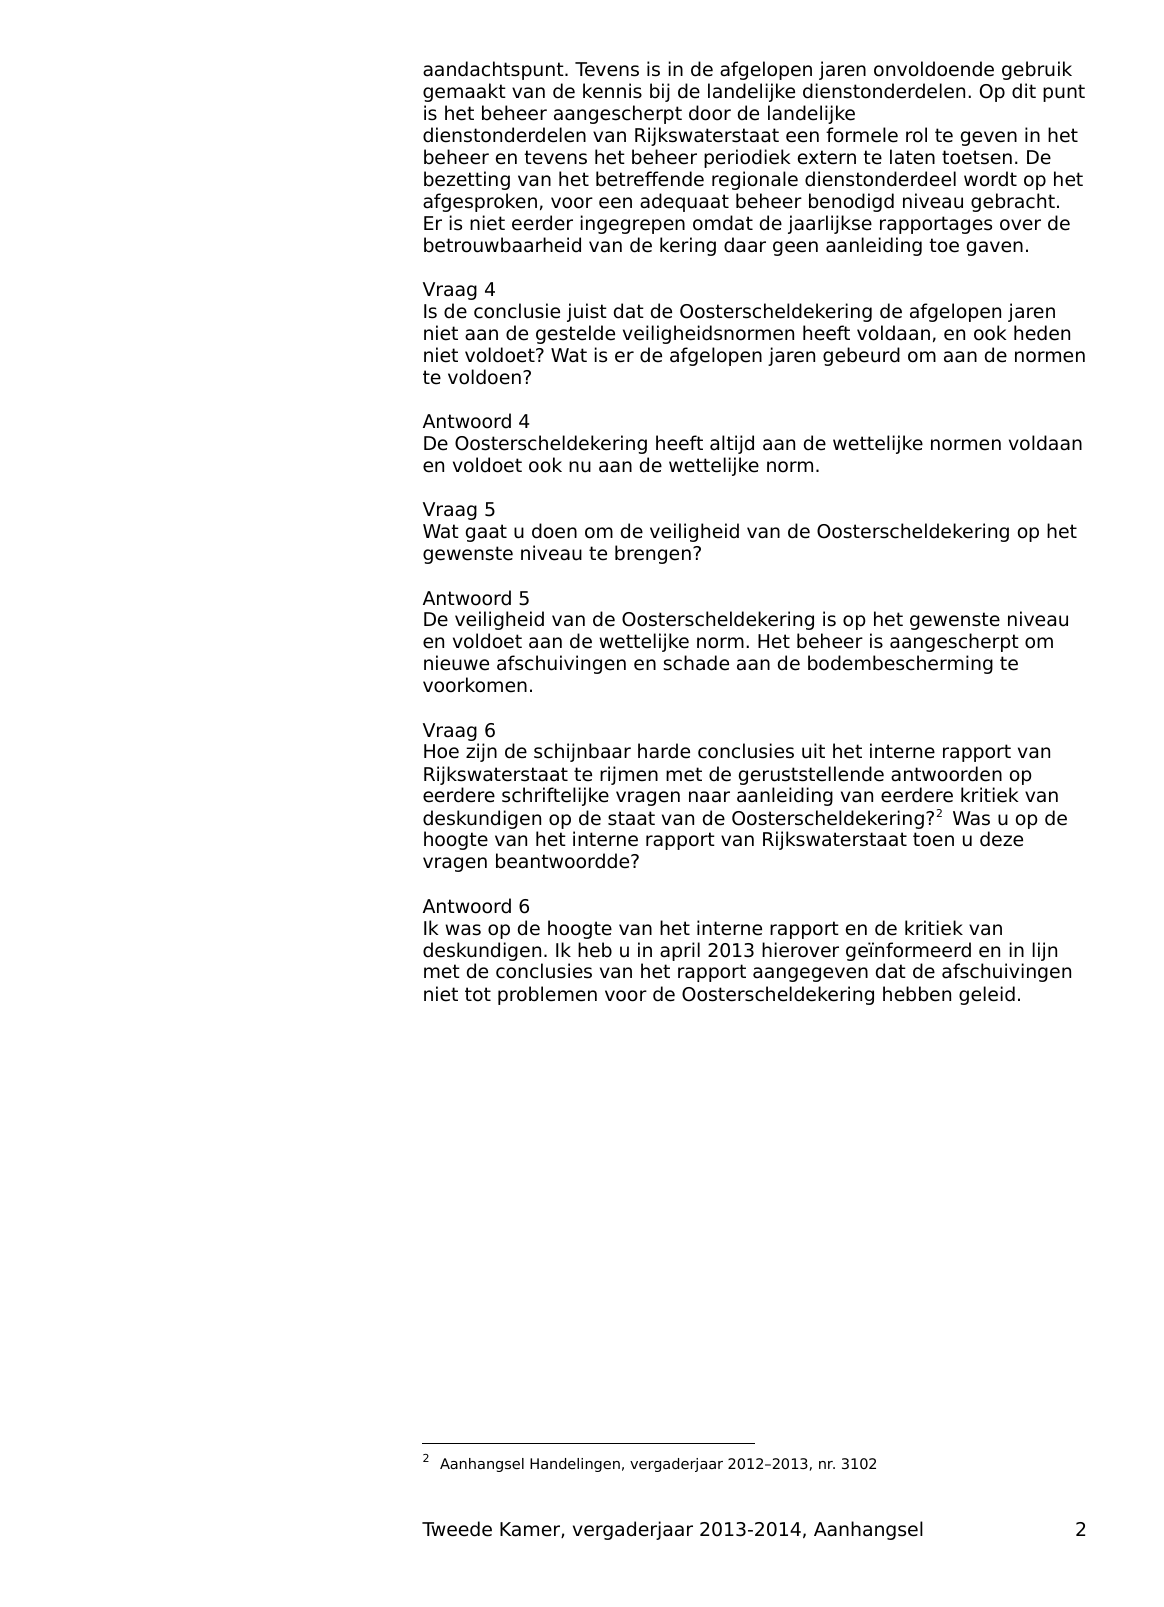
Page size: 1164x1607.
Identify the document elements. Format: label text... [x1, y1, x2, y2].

text Vraag 6 [422, 719, 1087, 741]
text Vraag 4 [422, 279, 1087, 301]
text Antwoord 6 [422, 896, 1087, 917]
text Is de conclusie juist dat de Oosterscheldekering de afgelopen jaren niet aan de gestelde veiligheidsnormen heeft voldaan, en ook heden niet voldoet? Wat is er de afgelopen jaren gebeurd om aan de normen te voldoen? [422, 301, 1087, 389]
text De Oosterscheldekering heeft altijd aan de wettelijke normen voldaan en voldoet ook nu aan de wettelijke norm. [422, 433, 1087, 477]
text Aanhangsel Handelingen, vergaderjaar 2012–2013, nr. 3102 [422, 1452, 1087, 1474]
text Antwoord 5 [422, 587, 1087, 609]
text De veiligheid van de Oosterscheldekering is op het gewenste niveau en voldoet aan de wettelijke norm. Het beheer is aangescherpt om nieuwe afschuivingen en schade aan de bodembescherming te voorkomen. [422, 609, 1087, 697]
text Ik was op de hoogte van het interne rapport en de kritiek van deskundigen. Ik heb u in april 2013 hierover geïnformeerd en in lijn met de conclusies van het rapport aangegeven dat de afschuivingen niet tot problemen voor de Oosterscheldekering hebben geleid. [422, 917, 1087, 1005]
text Vraag 5 [422, 499, 1087, 521]
text Wat gaat u doen om de veiligheid van de Oosterscheldekering op het gewenste niveau te brengen? [422, 521, 1087, 565]
text Antwoord 4 [422, 411, 1087, 433]
text Hoe zijn de schijnbaar harde conclusies uit het interne rapport van Rijkswaterstaat te rijmen met de geruststellende antwoorden op eerdere schriftelijke vragen naar aanleiding van eerdere kritiek van deskundigen op de staat van de Oosterscheldekering? Was u op de hoogte van het interne rapport van Rijkswaterstaat toen u deze vragen beantwoordde? [422, 741, 1087, 873]
text aandachtspunt. Tevens is in de afgelopen jaren onvoldoende gebruik gemaakt van de kennis bij de landelijke dienstonderdelen. Op dit punt is het beheer aangescherpt door de landelijke [422, 59, 1087, 125]
text dienstonderdelen van Rijkswaterstaat een formele rol te geven in het beheer en tevens het beheer periodiek extern te laten toetsen. De bezetting van het betreffende regionale dienstonderdeel wordt op het afgesproken, voor een adequaat beheer benodigd niveau gebracht. Er is niet eerder ingegrepen omdat de jaarlijkse rapportages over de betrouwbaarheid van de kering daar geen aanleiding toe gaven. [422, 125, 1087, 257]
